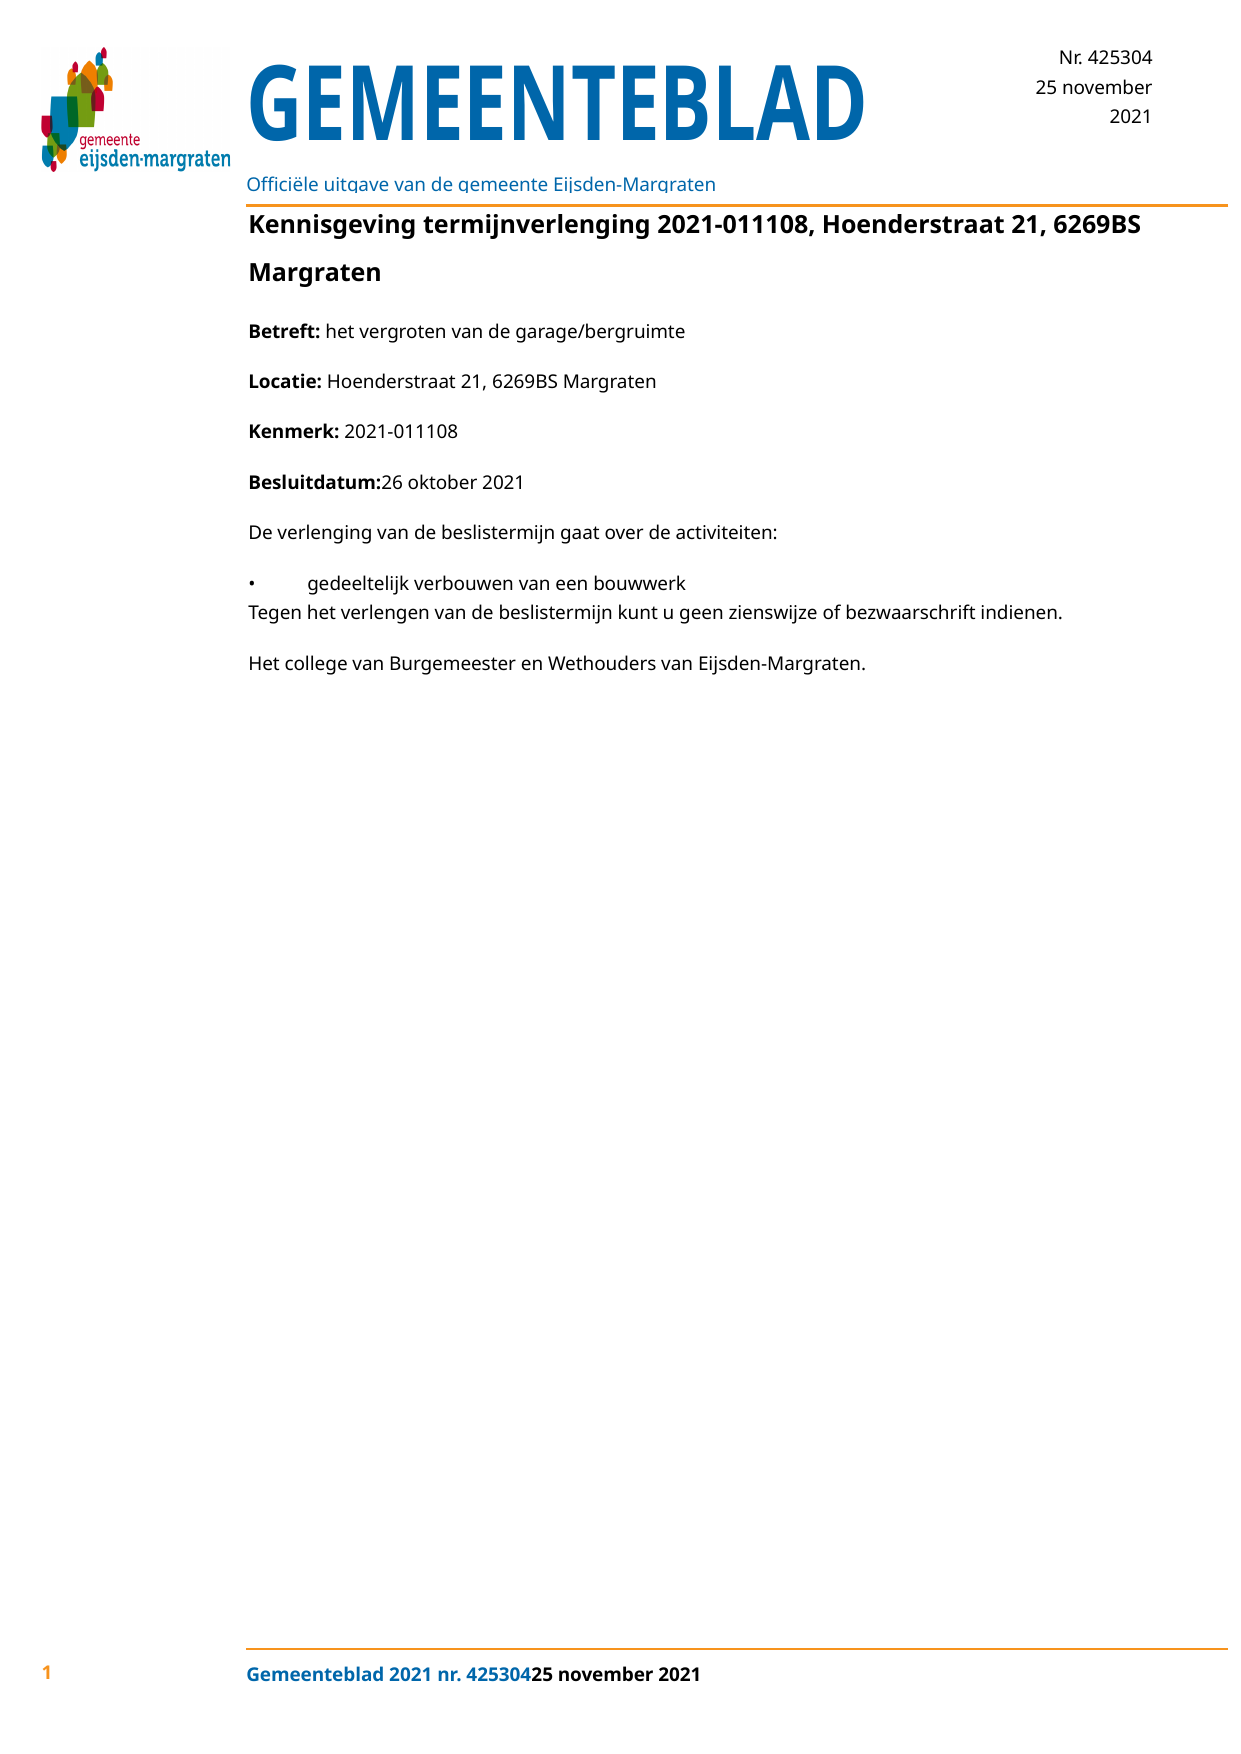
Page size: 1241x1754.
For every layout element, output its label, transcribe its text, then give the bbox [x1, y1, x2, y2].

text Het college van Burgemeester en Wethouders van Eijsden-Margraten. [248, 650, 1152, 676]
text Betreft: het vergroten van de garage/bergruimte [248, 318, 1152, 344]
text Kennisgeving termijnverlenging 2021-011108, Hoenderstraat 21, 6269BS Margraten [248, 207, 1152, 288]
text Tegen het verlengen van de beslistermijn kunt u geen zienswijze of bezwaarschrift indienen. [248, 599, 1152, 625]
list gedeeltelijk verbouwen van een bouwwerk [248, 570, 1152, 596]
text De verlenging van de beslistermijn gaat over de activiteiten: [248, 519, 1152, 545]
text Locatie: Hoenderstraat 21, 6269BS Margraten [248, 368, 1152, 394]
picture [41, 47, 231, 172]
text Kenmerk: 2021-011108 [248, 419, 1152, 444]
text Besluitdatum:26 oktober 2021 [248, 469, 1152, 495]
